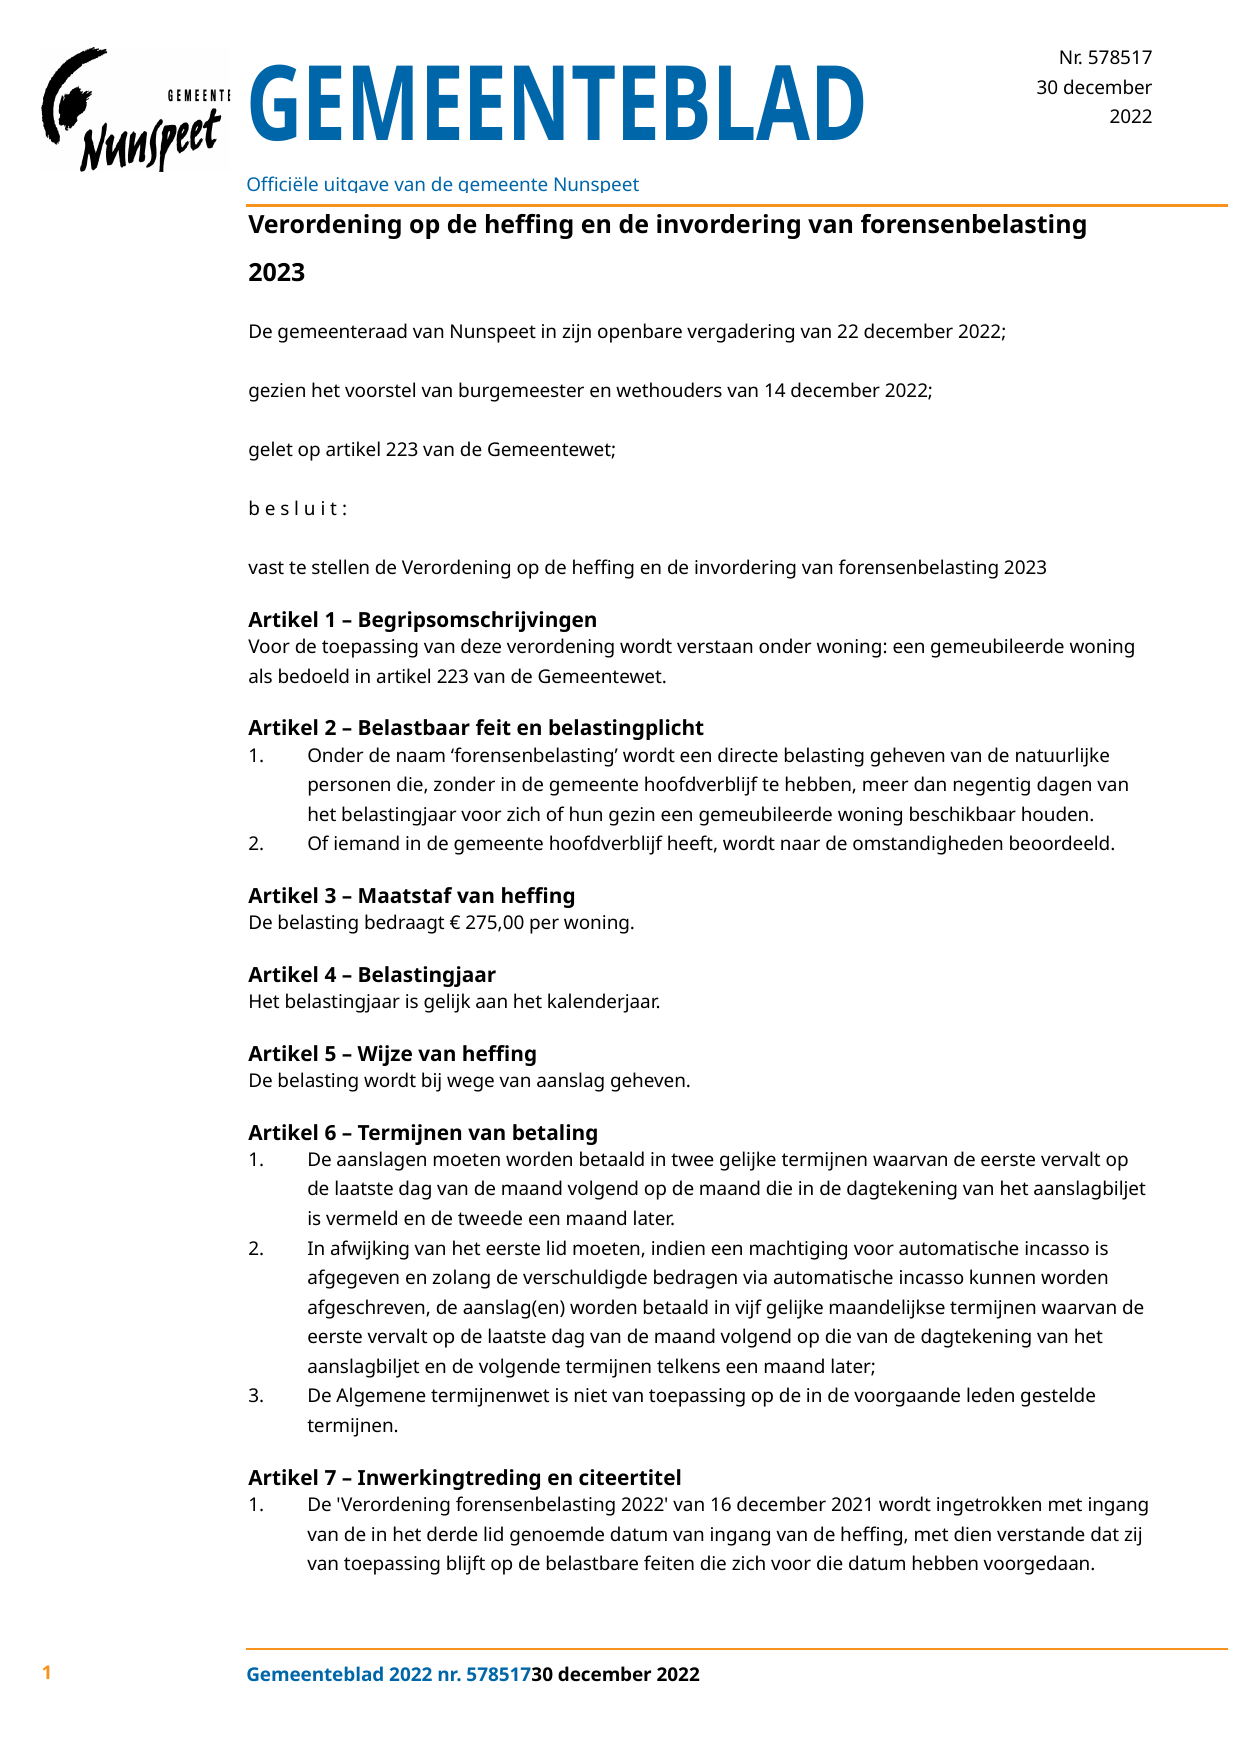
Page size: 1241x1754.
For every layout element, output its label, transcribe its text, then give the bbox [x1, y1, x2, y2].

text Artikel 2 – Belastbaar feit en belastingplicht [248, 713, 1152, 742]
picture [41, 47, 231, 172]
text De belasting bedraagt € 275,00 per woning. [248, 909, 1152, 935]
list De 'Verordening forensenbelasting 2022' van 16 december 2021 wordt ingetrokken met ingang van de in het derde lid genoemde datum van ingang van de heffing, met dien verstande dat zij van toepassing blijft op de belastbare feiten die zich voor die datum hebben voorgedaan. [248, 1491, 1152, 1576]
list Onder de naam ‘forensenbelasting’ wordt een directe belasting geheven van de natuurlijke personen die, zonder in de gemeente hoofdverblijf te hebben, meer dan negentig dagen van het belastingjaar voor zich of hun gezin een gemeubileerde woning beschikbaar houden. [248, 742, 1152, 827]
text Voor de toepassing van deze verordening wordt verstaan onder woning: een gemeubileerde woning als bedoeld in artikel 223 van de Gemeentewet. [248, 633, 1152, 689]
list De aanslagen moeten worden betaald in twee gelijke termijnen waarvan de eerste vervalt op de laatste dag van de maand volgend op de maand die in de dagtekening van het aanslagbiljet is vermeld en de tweede een maand later. [248, 1146, 1152, 1231]
list In afwijking van het eerste lid moeten, indien een machtiging voor automatische incasso is afgegeven en zolang de verschuldigde bedragen via automatische incasso kunnen worden afgeschreven, de aanslag(en) worden betaald in vijf gelijke maandelijkse termijnen waarvan de eerste vervalt op de laatste dag van de maand volgend op die van de dagtekening van het aanslagbiljet en de volgende termijnen telkens een maand later; [248, 1235, 1152, 1379]
list De Algemene termijnenwet is niet van toepassing op de in de voorgaande leden gestelde termijnen. [248, 1383, 1152, 1438]
text Het belastingjaar is gelijk aan het kalenderjaar. [248, 988, 1152, 1014]
text Artikel 1 – Begripsomschrijvingen [248, 605, 1152, 633]
text vast te stellen de Verordening op de heffing en de invordering van forensenbelasting 2023 [248, 554, 1152, 580]
text Artikel 7 – Inwerkingtreding en citeertitel [248, 1463, 1152, 1491]
text Artikel 3 – Maatstaf van heffing [248, 881, 1152, 909]
text gelet op artikel 223 van de Gemeentewet; [248, 436, 1152, 462]
list Of iemand in de gemeente hoofdverblijf heeft, wordt naar de omstandigheden beoordeeld. [248, 831, 1152, 856]
text Artikel 4 – Belastingjaar [248, 960, 1152, 988]
text Artikel 5 – Wijze van heffing [248, 1039, 1152, 1067]
text b e s l u i t : [248, 495, 1152, 521]
text De belasting wordt bij wege van aanslag geheven. [248, 1067, 1152, 1093]
text gezien het voorstel van burgemeester en wethouders van 14 december 2022; [248, 377, 1152, 403]
text Artikel 6 – Termijnen van betaling [248, 1118, 1152, 1146]
text Verordening op de heffing en de invordering van forensenbelasting 2023 [248, 207, 1152, 288]
text De gemeenteraad van Nunspeet in zijn openbare vergadering van 22 december 2022; [248, 318, 1152, 344]
